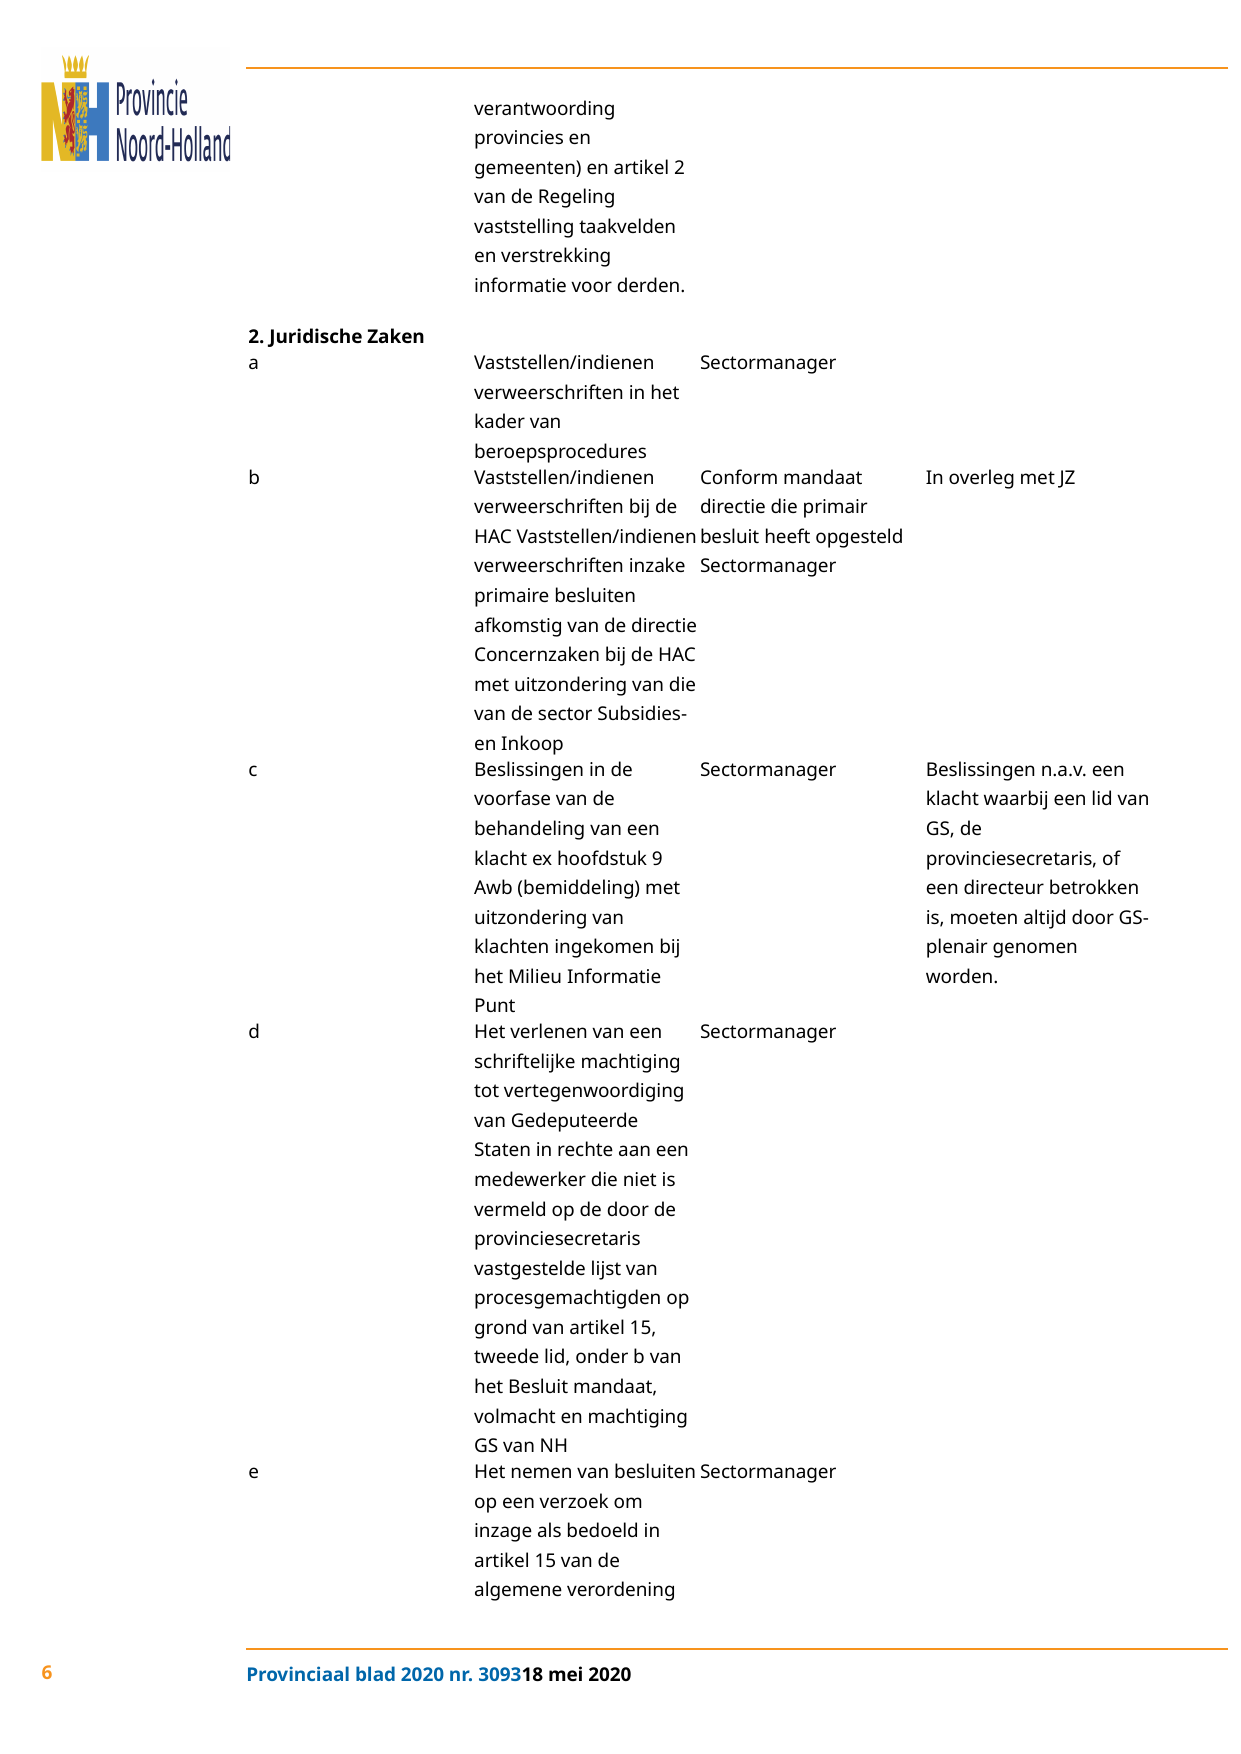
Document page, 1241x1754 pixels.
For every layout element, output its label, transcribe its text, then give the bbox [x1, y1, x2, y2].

table_cell Het verlenen van een schriftelijke machtiging tot vertegenwoordiging van Gedeputeerde Staten in rechte aan een medewerker die niet is vermeld op de door de provinciesecretaris vastgestelde lijst van procesgemachtigden op grond van artikel 15, tweede lid, onder b van het Besluit mandaat, volmacht en machtiging GS van NH [474, 1018, 700, 1458]
table_cell Conform mandaat directie die primair besluit heeft opgesteld Sectormanager [700, 464, 926, 756]
table_cell In overleg met JZ [926, 464, 1152, 756]
table_cell a [248, 350, 474, 464]
table_cell 2. Juridische Zaken [248, 324, 1152, 349]
table_cell Sectormanager [700, 350, 926, 464]
table_cell Beslissingen in de voorfase van de behandeling van een klacht ex hoofdstuk 9 Awb (bemiddeling) met uitzondering van klachten ingekomen bij het Milieu Informatie Punt [474, 756, 700, 1018]
table_cell [248, 298, 1152, 324]
table_cell [926, 350, 1152, 464]
table_cell Het nemen van besluiten op een verzoek om inzage als bedoeld in artikel 15 van de algemene verordening [474, 1458, 700, 1602]
table_cell Sectormanager [700, 756, 926, 1018]
table_cell verantwoording provincies en gemeenten) en artikel 2 van de Regeling vaststelling taakvelden en verstrekking informatie voor derden. [474, 95, 700, 298]
table_cell Sectormanager [700, 1458, 926, 1602]
table_cell b [248, 464, 474, 756]
table_cell [926, 1018, 1152, 1458]
table_cell Vaststellen/indienen verweerschriften bij de HAC Vaststellen/indienen verweerschriften inzake primaire besluiten afkomstig van de directie Concernzaken bij de HAC met uitzondering van die van de sector Subsidies- en Inkoop [474, 464, 700, 756]
table_cell c [248, 756, 474, 1018]
table_cell Sectormanager [700, 1018, 926, 1458]
table_cell [248, 95, 474, 298]
table_cell [926, 1458, 1152, 1602]
table_cell d [248, 1018, 474, 1458]
table_cell e [248, 1458, 474, 1602]
picture [41, 47, 231, 172]
table_cell [926, 95, 1152, 298]
table_cell Vaststellen/indienen verweerschriften in het kader van beroepsprocedures [474, 350, 700, 464]
table_cell [700, 95, 926, 298]
table_cell Beslissingen n.a.v. een klacht waarbij een lid van GS, de provinciesecretaris, of een directeur betrokken is, moeten altijd door GS-plenair genomen worden. [926, 756, 1152, 1018]
